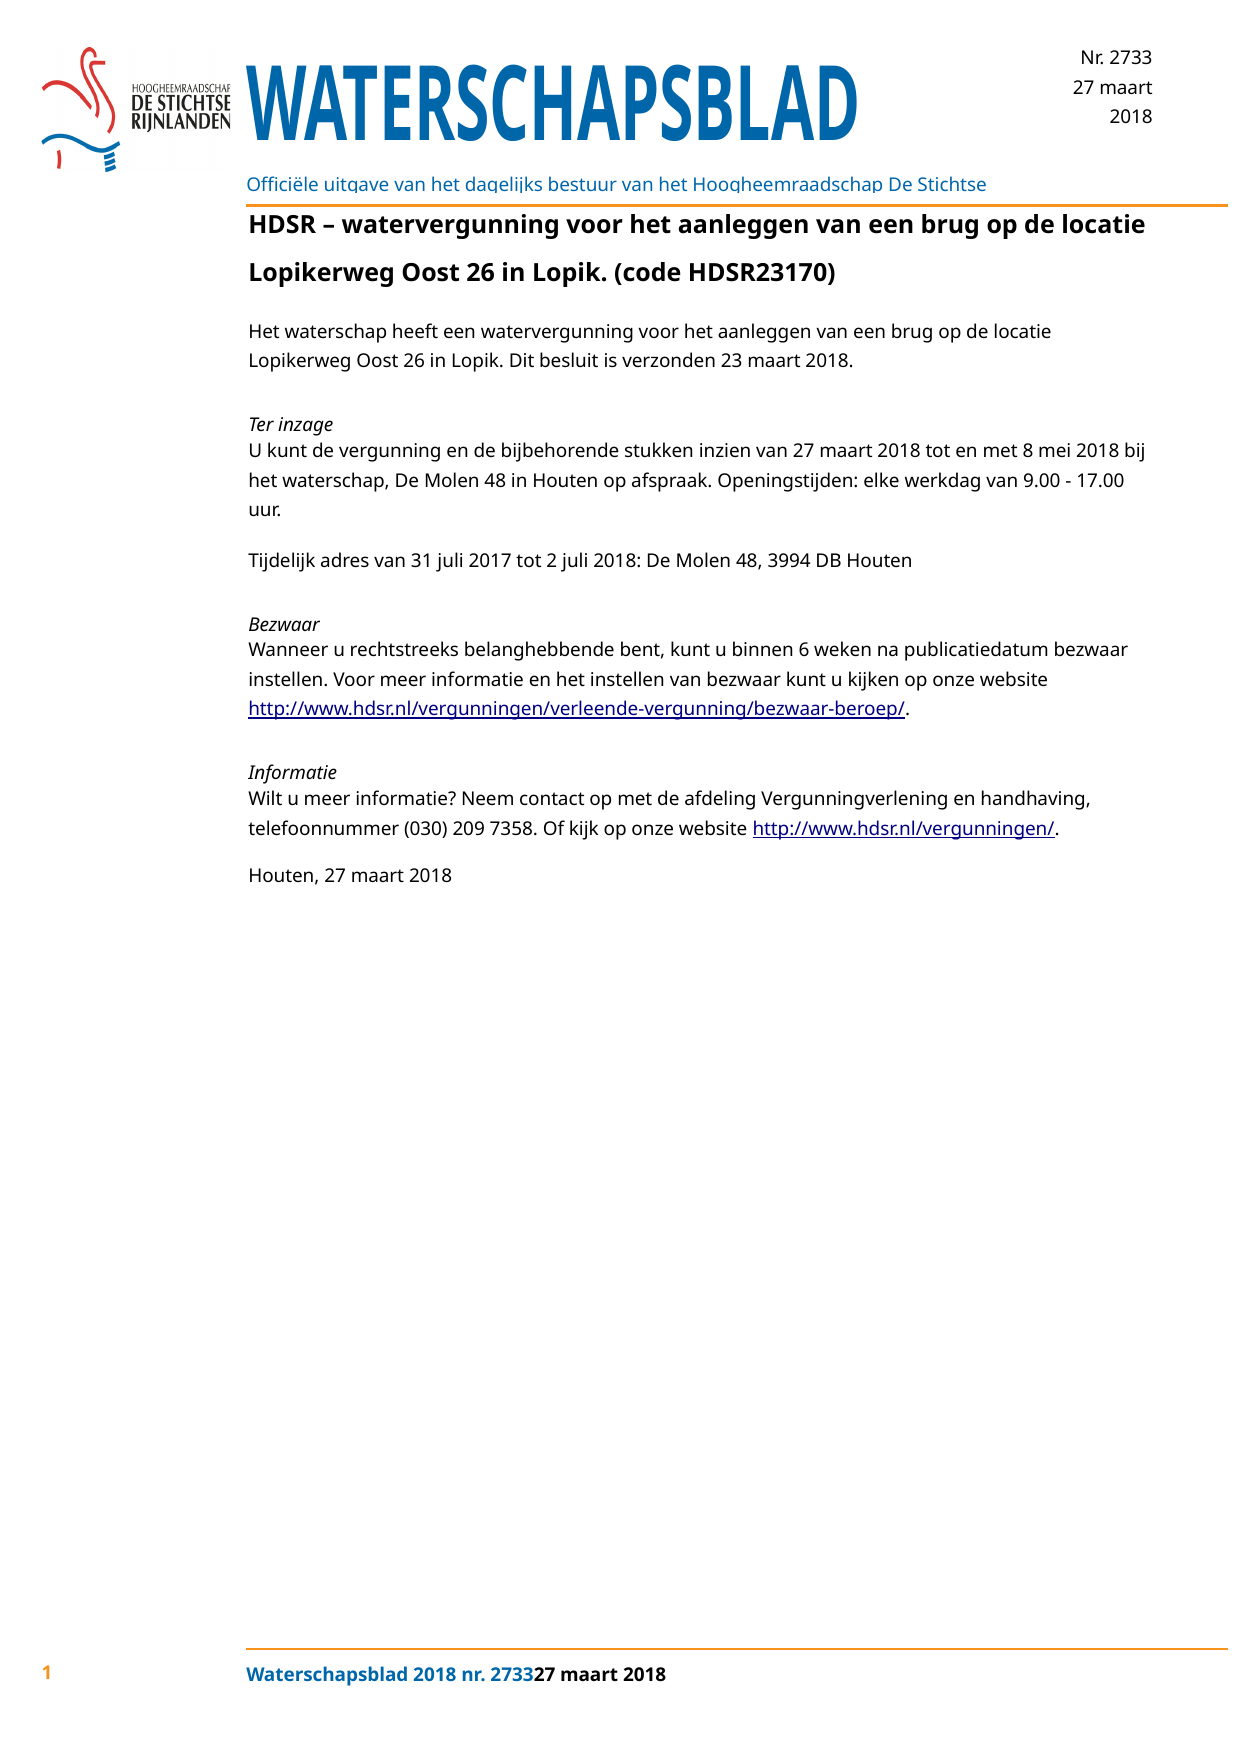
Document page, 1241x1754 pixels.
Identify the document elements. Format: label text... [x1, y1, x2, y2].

text Informatie [248, 759, 1152, 785]
text Wilt u meer informatie? Neem contact op met de afdeling Vergunningverlening en handhaving, telefoonnummer (030) 209 7358. Of kijk op onze website http://www.hdsr.nl/vergunningen/. [248, 785, 1152, 841]
text Bezwaar [248, 611, 1152, 636]
text Ter inzage [248, 411, 1152, 437]
text Het waterschap heeft een watervergunning voor het aanleggen van een brug op de locatie Lopikerweg Oost 26 in Lopik. Dit besluit is verzonden 23 maart 2018. [248, 318, 1152, 373]
picture [41, 47, 231, 172]
text HDSR – watervergunning voor het aanleggen van een brug op de locatie Lopikerweg Oost 26 in Lopik. (code HDSR23170) [248, 207, 1152, 288]
text Tijdelijk adres van 31 juli 2017 tot 2 juli 2018: De Molen 48, 3994 DB Houten [248, 547, 1152, 572]
text Wanneer u rechtstreeks belanghebbende bent, kunt u binnen 6 weken na publicatiedatum bezwaar instellen. Voor meer informatie en het instellen van bezwaar kunt u kijken op onze website http://www.hdsr.nl/vergunningen/verleende-vergunning/bezwaar-beroep/. [248, 636, 1152, 721]
text Houten, 27 maart 2018 [248, 863, 1152, 888]
text U kunt de vergunning en de bijbehorende stukken inzien van 27 maart 2018 tot en met 8 mei 2018 bij het waterschap, De Molen 48 in Houten op afspraak. Openingstijden: elke werkdag van 9.00 - 17.00 uur. [248, 437, 1152, 522]
